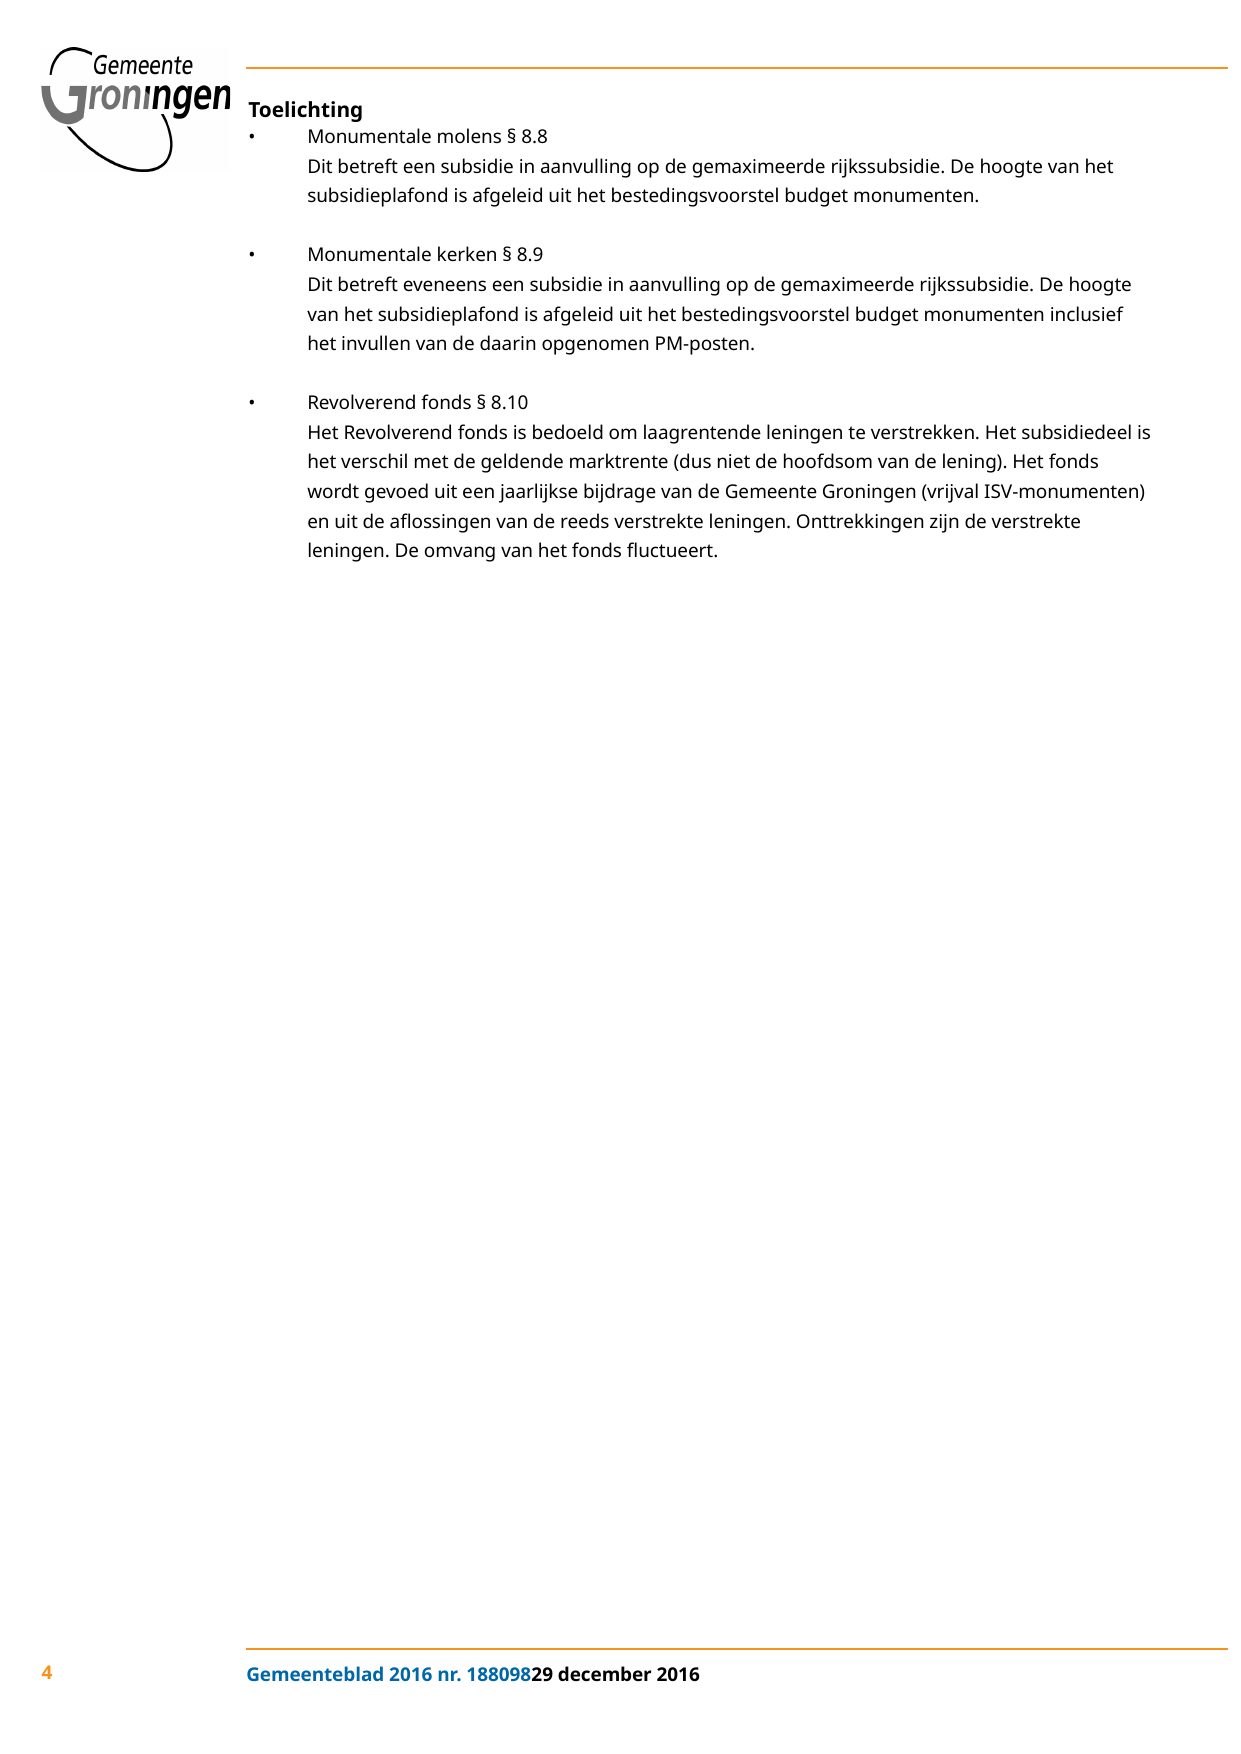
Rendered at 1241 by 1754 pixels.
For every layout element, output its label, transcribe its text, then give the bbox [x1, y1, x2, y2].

list Monumentale kerken § 8.9 [248, 242, 1152, 267]
list Revolverend fonds § 8.10 [248, 389, 1152, 415]
list Het Revolverend fonds is bedoeld om laagrentende leningen te verstrekken. Het subsidiedeel is het verschil met de geldende marktrente (dus niet de hoofdsom van de lening). Het fonds wordt gevoed uit een jaarlijkse bijdrage van de Gemeente Groningen (vrijval ISV-monumenten) en uit de aflossingen van de reeds verstrekte leningen. Onttrekkingen zijn de verstrekte leningen. De omvang van het fonds fluctueert. [248, 419, 1152, 563]
text Toelichting [248, 95, 1152, 123]
picture [41, 47, 231, 172]
list Dit betreft eveneens een subsidie in aanvulling op de gemaximeerde rijkssubsidie. De hoogte van het subsidieplafond is afgeleid uit het bestedingsvoorstel budget monumenten inclusief het invullen van de daarin opgenomen PM-posten. [248, 271, 1152, 356]
list Dit betreft een subsidie in aanvulling op de gemaximeerde rijkssubsidie. De hoogte van het subsidieplafond is afgeleid uit het bestedingsvoorstel budget monumenten. [248, 153, 1152, 208]
list Monumentale molens § 8.8 [248, 123, 1152, 149]
